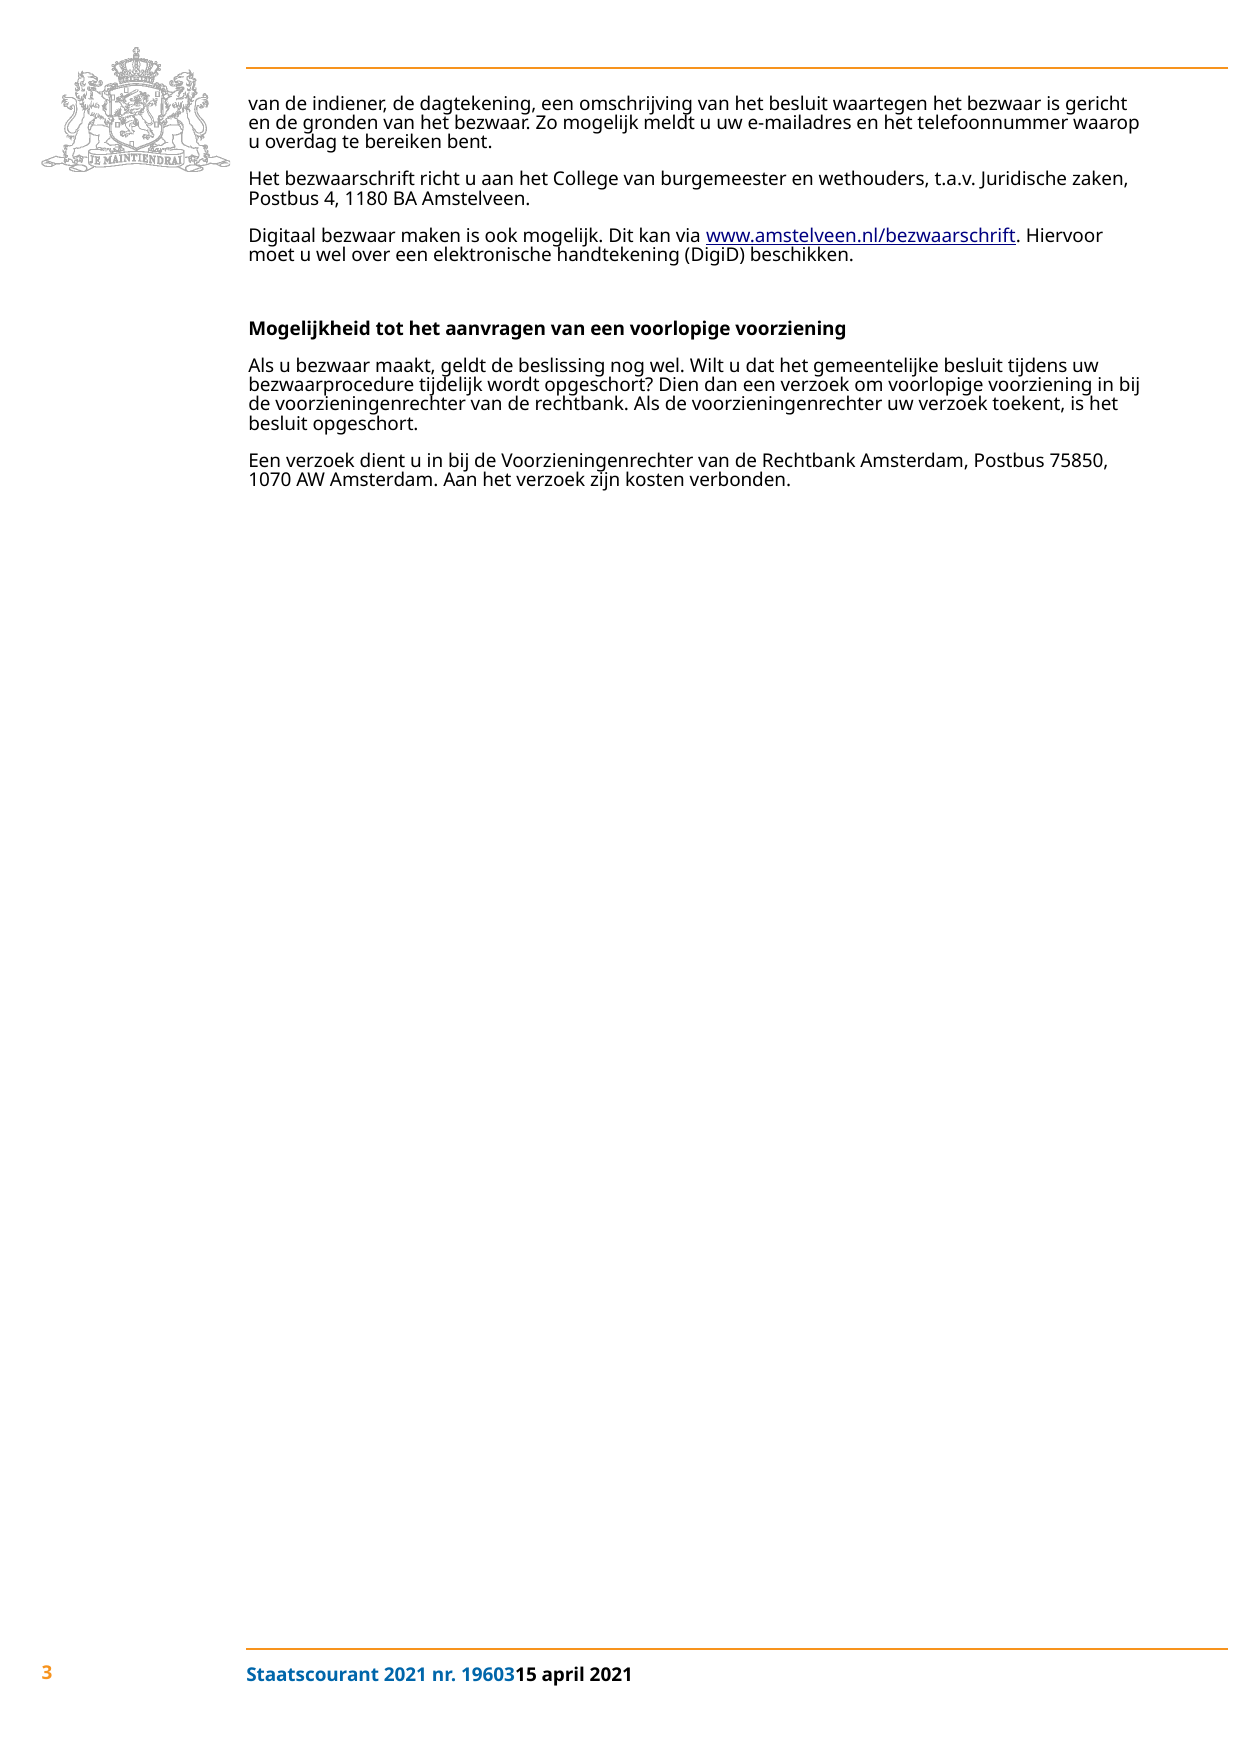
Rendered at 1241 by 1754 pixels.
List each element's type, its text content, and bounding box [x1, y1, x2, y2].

text Het bezwaarschrift richt u aan het College van burgemeester en wethouders, t.a.v. Juridische zaken, Postbus 4, 1180 BA Amstelveen. [248, 170, 1152, 209]
text Digitaal bezwaar maken is ook mogelijk. Dit kan via www.amstelveen.nl/bezwaarschrift. Hiervoor moet u wel over een elektronische handtekening (DigiD) beschikken. [248, 227, 1152, 265]
text Als u bezwaar maakt, geldt de beslissing nog wel. Wilt u dat het gemeentelijke besluit tijdens uw bezwaarprocedure tijdelijk wordt opgeschort? Dien dan een verzoek om voorlopige voorziening in bij de voorzieningenrechter van de rechtbank. Als de voorzieningenrechter uw verzoek toekent, is het besluit opgeschort. [248, 357, 1152, 434]
picture [41, 47, 231, 172]
text van de indiener, de dagtekening, een omschrijving van het besluit waartegen het bezwaar is gericht en de gronden van het bezwaar. Zo mogelijk meldt u uw e-mailadres en het telefoonnummer waarop u overdag te bereiken bent. [248, 95, 1152, 153]
text Een verzoek dient u in bij de Voorzieningenrechter van de Rechtbank Amsterdam, Postbus 75850, 1070 AW Amsterdam. Aan het verzoek zijn kosten verbonden. [248, 452, 1152, 490]
text Mogelijkheid tot het aanvragen van een voorlopige voorziening [248, 320, 1152, 339]
